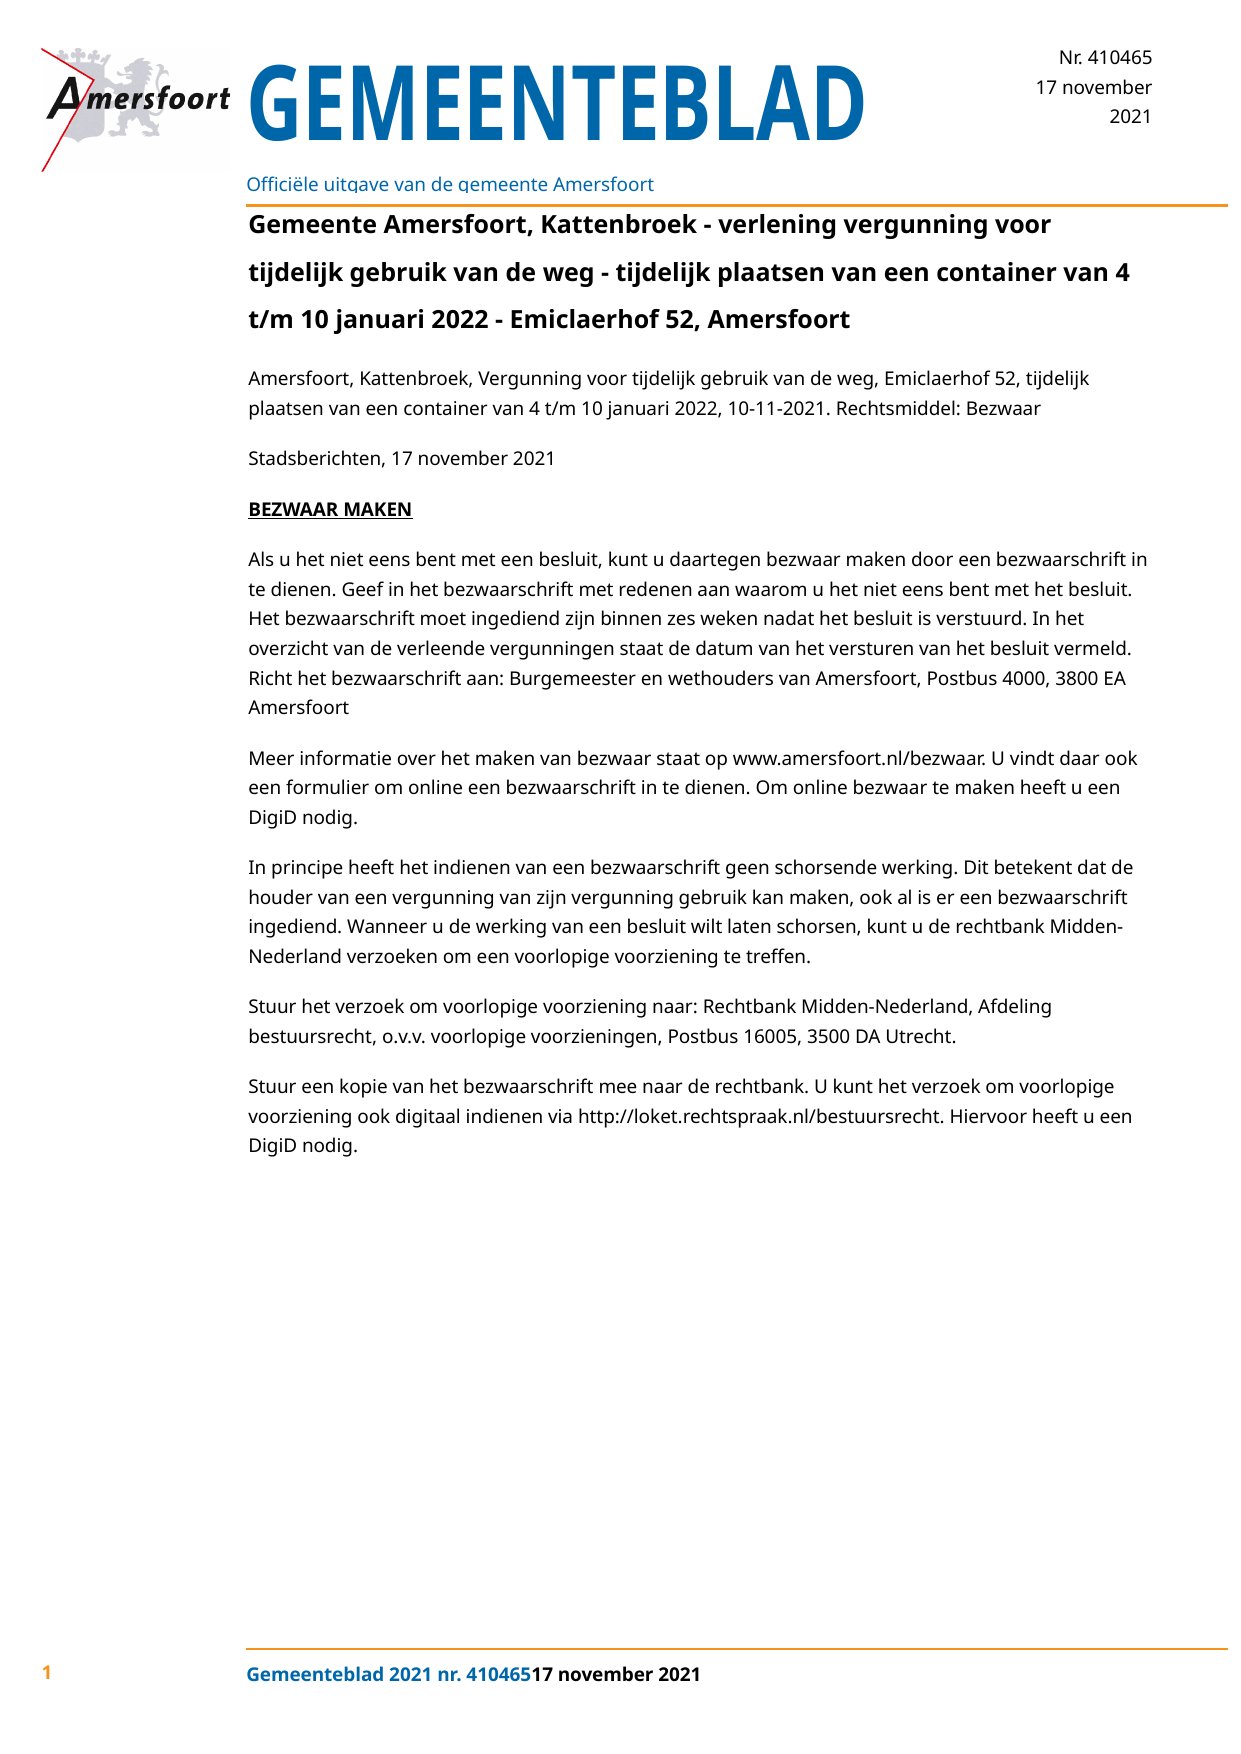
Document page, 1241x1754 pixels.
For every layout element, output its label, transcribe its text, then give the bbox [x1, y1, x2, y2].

text Stuur het verzoek om voorlopige voorziening naar: Rechtbank Midden-Nederland, Afdeling bestuursrecht, o.v.v. voorlopige voorzieningen, Postbus 16005, 3500 DA Utrecht. [248, 993, 1152, 1049]
text Stuur een kopie van het bezwaarschrift mee naar de rechtbank. U kunt het verzoek om voorlopige voorziening ook digitaal indienen via http://loket.rechtspraak.nl/bestuursrecht. Hiervoor heeft u een DigiD nodig. [248, 1073, 1152, 1158]
text Gemeente Amersfoort, Kattenbroek - verlening vergunning voor tijdelijk gebruik van de weg - tijdelijk plaatsen van een container van 4 t/m 10 januari 2022 - Emiclaerhof 52, Amersfoort [248, 207, 1152, 336]
text Als u het niet eens bent met een besluit, kunt u daartegen bezwaar maken door een bezwaarschrift in te dienen. Geef in het bezwaarschrift met redenen aan waarom u het niet eens bent met het besluit. Het bezwaarschrift moet ingediend zijn binnen zes weken nadat het besluit is verstuurd. In het overzicht van de verleende vergunningen staat de datum van het versturen van het besluit vermeld. Richt het bezwaarschrift aan: Burgemeester en wethouders van Amersfoort, Postbus 4000, 3800 EA Amersfoort [248, 546, 1152, 720]
text Meer informatie over het maken van bezwaar staat op www.amersfoort.nl/bezwaar. U vindt daar ook een formulier om online een bezwaarschrift in te dienen. Om online bezwaar te maken heeft u een DigiD nodig. [248, 745, 1152, 829]
picture [41, 47, 231, 172]
text BEZWAAR MAKEN [248, 496, 1152, 522]
text In principe heeft het indienen van een bezwaarschrift geen schorsende werking. Dit betekent dat de houder van een vergunning van zijn vergunning gebruik kan maken, ook al is er een bezwaarschrift ingediend. Wanneer u de werking van een besluit wilt laten schorsen, kunt u de rechtbank Midden-Nederland verzoeken om een voorlopige voorziening te treffen. [248, 854, 1152, 969]
text Stadsberichten, 17 november 2021 [248, 446, 1152, 471]
text Amersfoort, Kattenbroek, Vergunning voor tijdelijk gebruik van de weg, Emiclaerhof 52, tijdelijk plaatsen van een container van 4 t/m 10 januari 2022, 10-11-2021. Rechtsmiddel: Bezwaar [248, 366, 1152, 421]
